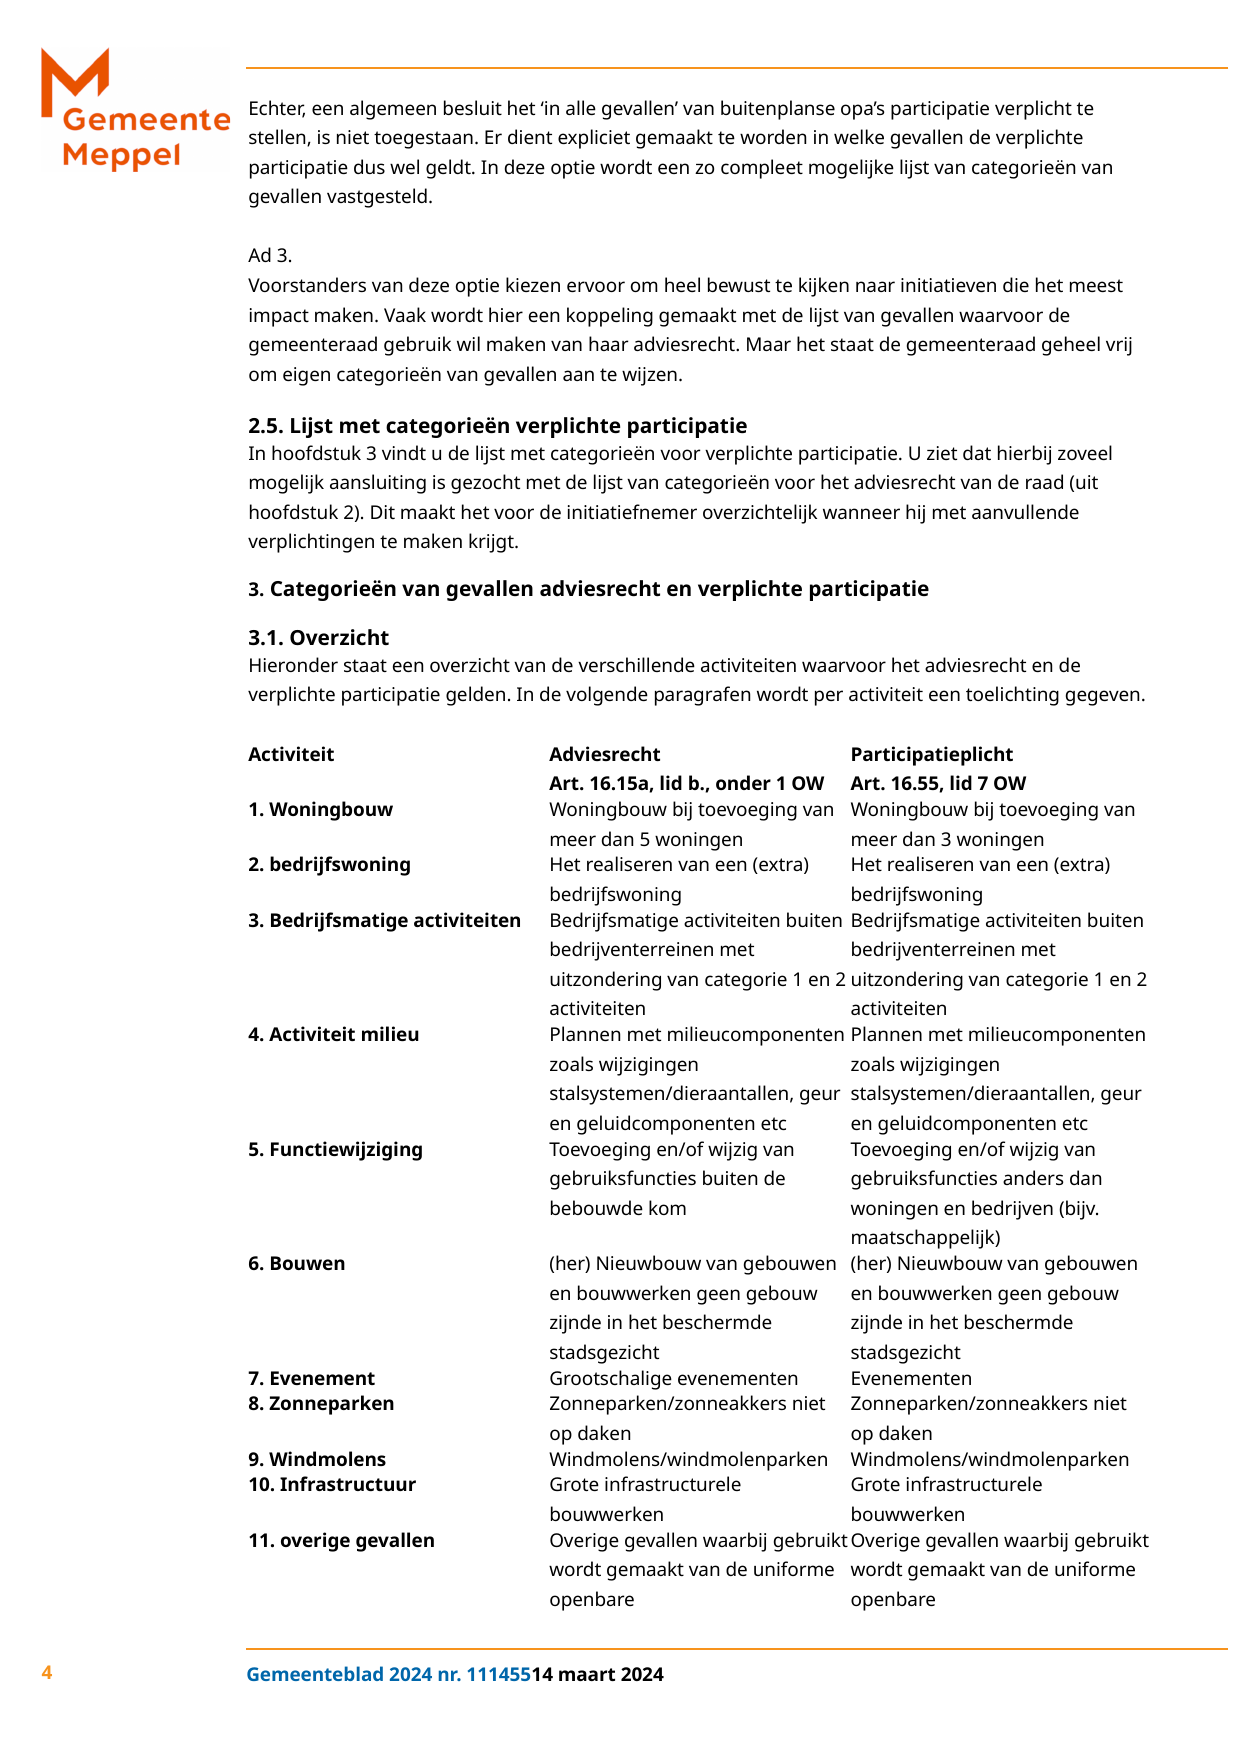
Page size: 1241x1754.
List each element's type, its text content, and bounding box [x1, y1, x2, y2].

table_cell Overige gevallen waarbij gebruikt wordt gemaakt van de uniforme openbare [549, 1527, 850, 1612]
text Ad 3. [248, 243, 1152, 268]
text 3.1. Overzicht [248, 623, 1152, 652]
table_cell Het realiseren van een (extra) bedrijfswoning [850, 851, 1152, 907]
table_cell Evenementen [850, 1365, 1152, 1390]
table_cell 4. Activiteit milieu [248, 1021, 549, 1136]
table_cell Woningbouw bij toevoeging van meer dan 3 woningen [850, 796, 1152, 851]
table_cell 5. Functiewijziging [248, 1136, 549, 1250]
table_cell Zonneparken/zonneakkers niet op daken [549, 1390, 850, 1446]
table_cell 8. Zonneparken [248, 1390, 549, 1446]
table_cell Grote infrastructurele bouwwerken [850, 1471, 1152, 1527]
table_cell Grote infrastructurele bouwwerken [549, 1471, 850, 1527]
table_cell 9. Windmolens [248, 1446, 549, 1471]
table_cell 1. Woningbouw [248, 796, 549, 851]
table_cell 10. Infrastructuur [248, 1471, 549, 1527]
table_cell Het realiseren van een (extra) bedrijfswoning [549, 851, 850, 907]
table_cell Overige gevallen waarbij gebruikt wordt gemaakt van de uniforme openbare [850, 1527, 1152, 1612]
table_cell Toevoeging en/of wijzig van gebruiksfuncties buiten de bebouwde kom [549, 1136, 850, 1250]
table_cell 11. overige gevallen [248, 1527, 549, 1612]
table_cell 3. Bedrijfsmatige activiteiten [248, 907, 549, 1021]
text 2.5. Lijst met categorieën verplichte participatie [248, 411, 1152, 440]
table_cell (her) Nieuwbouw van gebouwen en bouwwerken geen gebouw zijnde in het beschermde stadsgezicht [850, 1250, 1152, 1365]
table_cell Bedrijfsmatige activiteiten buiten bedrijventerreinen met uitzondering van categorie 1 en 2 activiteiten [850, 907, 1152, 1021]
table_cell 2. bedrijfswoning [248, 851, 549, 907]
table_cell 7. Evenement [248, 1365, 549, 1390]
table_cell (her) Nieuwbouw van gebouwen en bouwwerken geen gebouw zijnde in het beschermde stadsgezicht [549, 1250, 850, 1365]
table_cell Plannen met milieucomponenten zoals wijzigingen stalsystemen/dieraantallen, geur en geluidcomponenten etc [549, 1021, 850, 1136]
table_cell Plannen met milieucomponenten zoals wijzigingen stalsystemen/dieraantallen, geur en geluidcomponenten etc [850, 1021, 1152, 1136]
text Hieronder staat een overzicht van de verschillende activiteiten waarvoor het adviesrecht en de verplichte participatie gelden. In de volgende paragrafen wordt per activiteit een toelichting gegeven. [248, 652, 1152, 707]
table_cell Toevoeging en/of wijzig van gebruiksfuncties anders dan woningen en bedrijven (bijv. maatschappelijk) [850, 1136, 1152, 1250]
table_cell 6. Bouwen [248, 1250, 549, 1365]
table_cell Zonneparken/zonneakkers niet op daken [850, 1390, 1152, 1446]
text 3. Categorieën van gevallen adviesrecht en verplichte participatie [248, 574, 1152, 603]
table_header Activiteit [248, 741, 549, 796]
table_header Participatieplicht Art. 16.55, lid 7 OW [850, 741, 1152, 796]
picture [41, 47, 231, 172]
table_header Adviesrecht Art. 16.15a, lid b., onder 1 OW [549, 741, 850, 796]
text Echter, een algemeen besluit het ‘in alle gevallen’ van buitenplanse opa’s participatie verplicht te stellen, is niet toegestaan. Er dient expliciet gemaakt te worden in welke gevallen de verplichte participatie dus wel geldt. In deze optie wordt een zo compleet mogelijke lijst van categorieën van gevallen vastgesteld. [248, 95, 1152, 209]
text In hoofdstuk 3 vindt u de lijst met categorieën voor verplichte participatie. U ziet dat hierbij zoveel mogelijk aansluiting is gezocht met de lijst van categorieën voor het adviesrecht van de raad (uit hoofdstuk 2). Dit maakt het voor de initiatiefnemer overzichtelijk wanneer hij met aanvullende verplichtingen te maken krijgt. [248, 440, 1152, 554]
table_cell Bedrijfsmatige activiteiten buiten bedrijventerreinen met uitzondering van categorie 1 en 2 activiteiten [549, 907, 850, 1021]
text Voorstanders van deze optie kiezen ervoor om heel bewust te kijken naar initiatieven die het meest impact maken. Vaak wordt hier een koppeling gemaakt met de lijst van gevallen waarvoor de gemeenteraad gebruik wil maken van haar adviesrecht. Maar het staat de gemeenteraad geheel vrij om eigen categorieën van gevallen aan te wijzen. [248, 272, 1152, 387]
table_cell Windmolens/windmolenparken [549, 1446, 850, 1471]
table_cell Windmolens/windmolenparken [850, 1446, 1152, 1471]
table_cell Grootschalige evenementen [549, 1365, 850, 1390]
table_cell Woningbouw bij toevoeging van meer dan 5 woningen [549, 796, 850, 851]
